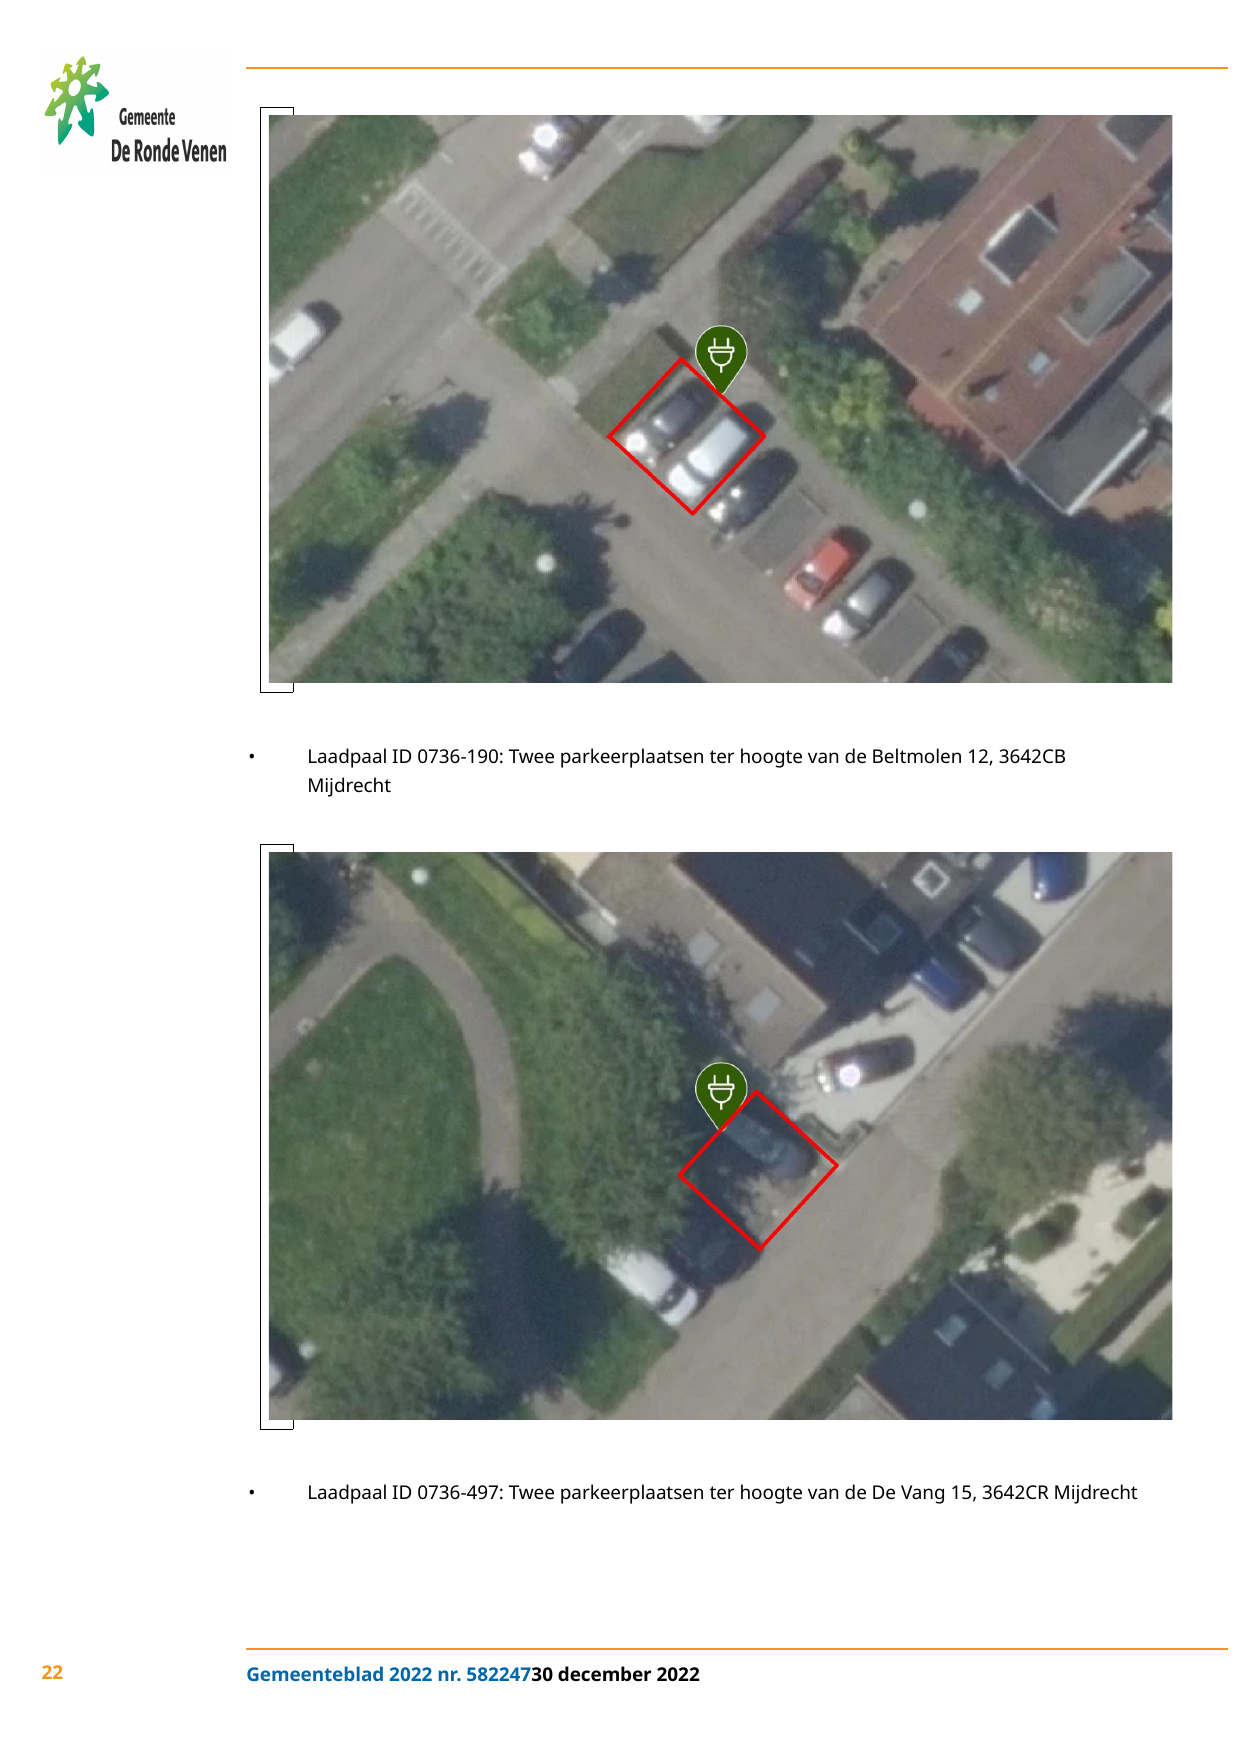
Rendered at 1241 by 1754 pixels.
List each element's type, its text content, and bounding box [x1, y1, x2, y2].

list Laadpaal ID 0736-190: Twee parkeerplaatsen ter hoogte van de Beltmolen 12, 3642CB Mijdrecht [248, 743, 1152, 798]
picture [268, 115, 1173, 683]
picture [268, 852, 1173, 1420]
list Laadpaal ID 0736-497: Twee parkeerplaatsen ter hoogte van de De Vang 15, 3642CR Mijdrecht [248, 1479, 1152, 1505]
picture [41, 47, 231, 172]
